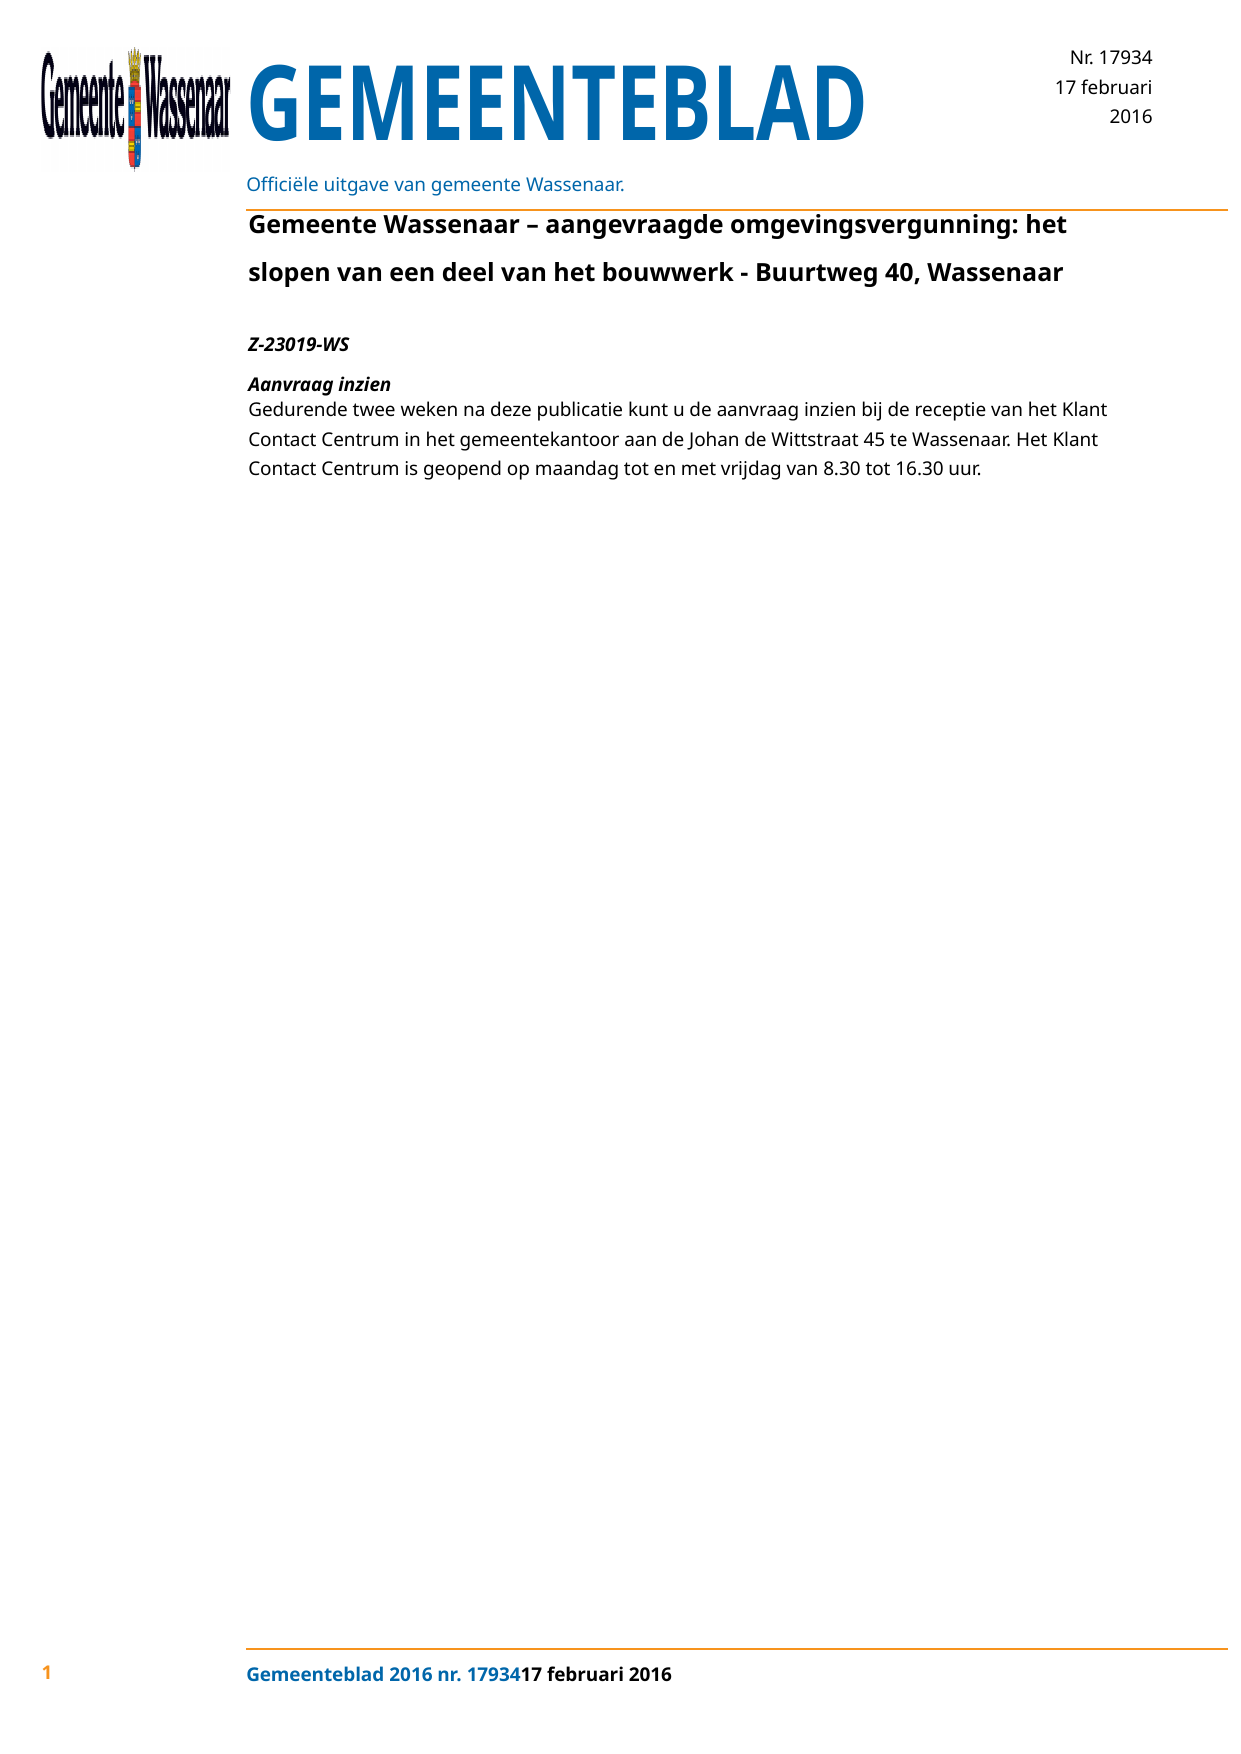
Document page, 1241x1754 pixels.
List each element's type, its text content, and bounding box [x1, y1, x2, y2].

text Gedurende twee weken na deze publicatie kunt u de aanvraag inzien bij de receptie van het Klant Contact Centrum in het gemeentekantoor aan de Johan de Wittstraat 45 te Wassenaar. Het Klant Contact Centrum is geopend op maandag tot en met vrijdag van 8.30 tot 16.30 uur. [248, 396, 1152, 481]
text Z-23019-WS [248, 331, 1152, 357]
picture [41, 47, 231, 172]
text Gemeente Wassenaar – aangevraagde omgevingsvergunning: het slopen van een deel van het bouwwerk - Buurtweg 40, Wassenaar [248, 211, 1152, 288]
text Aanvraag inzien [248, 371, 1152, 396]
